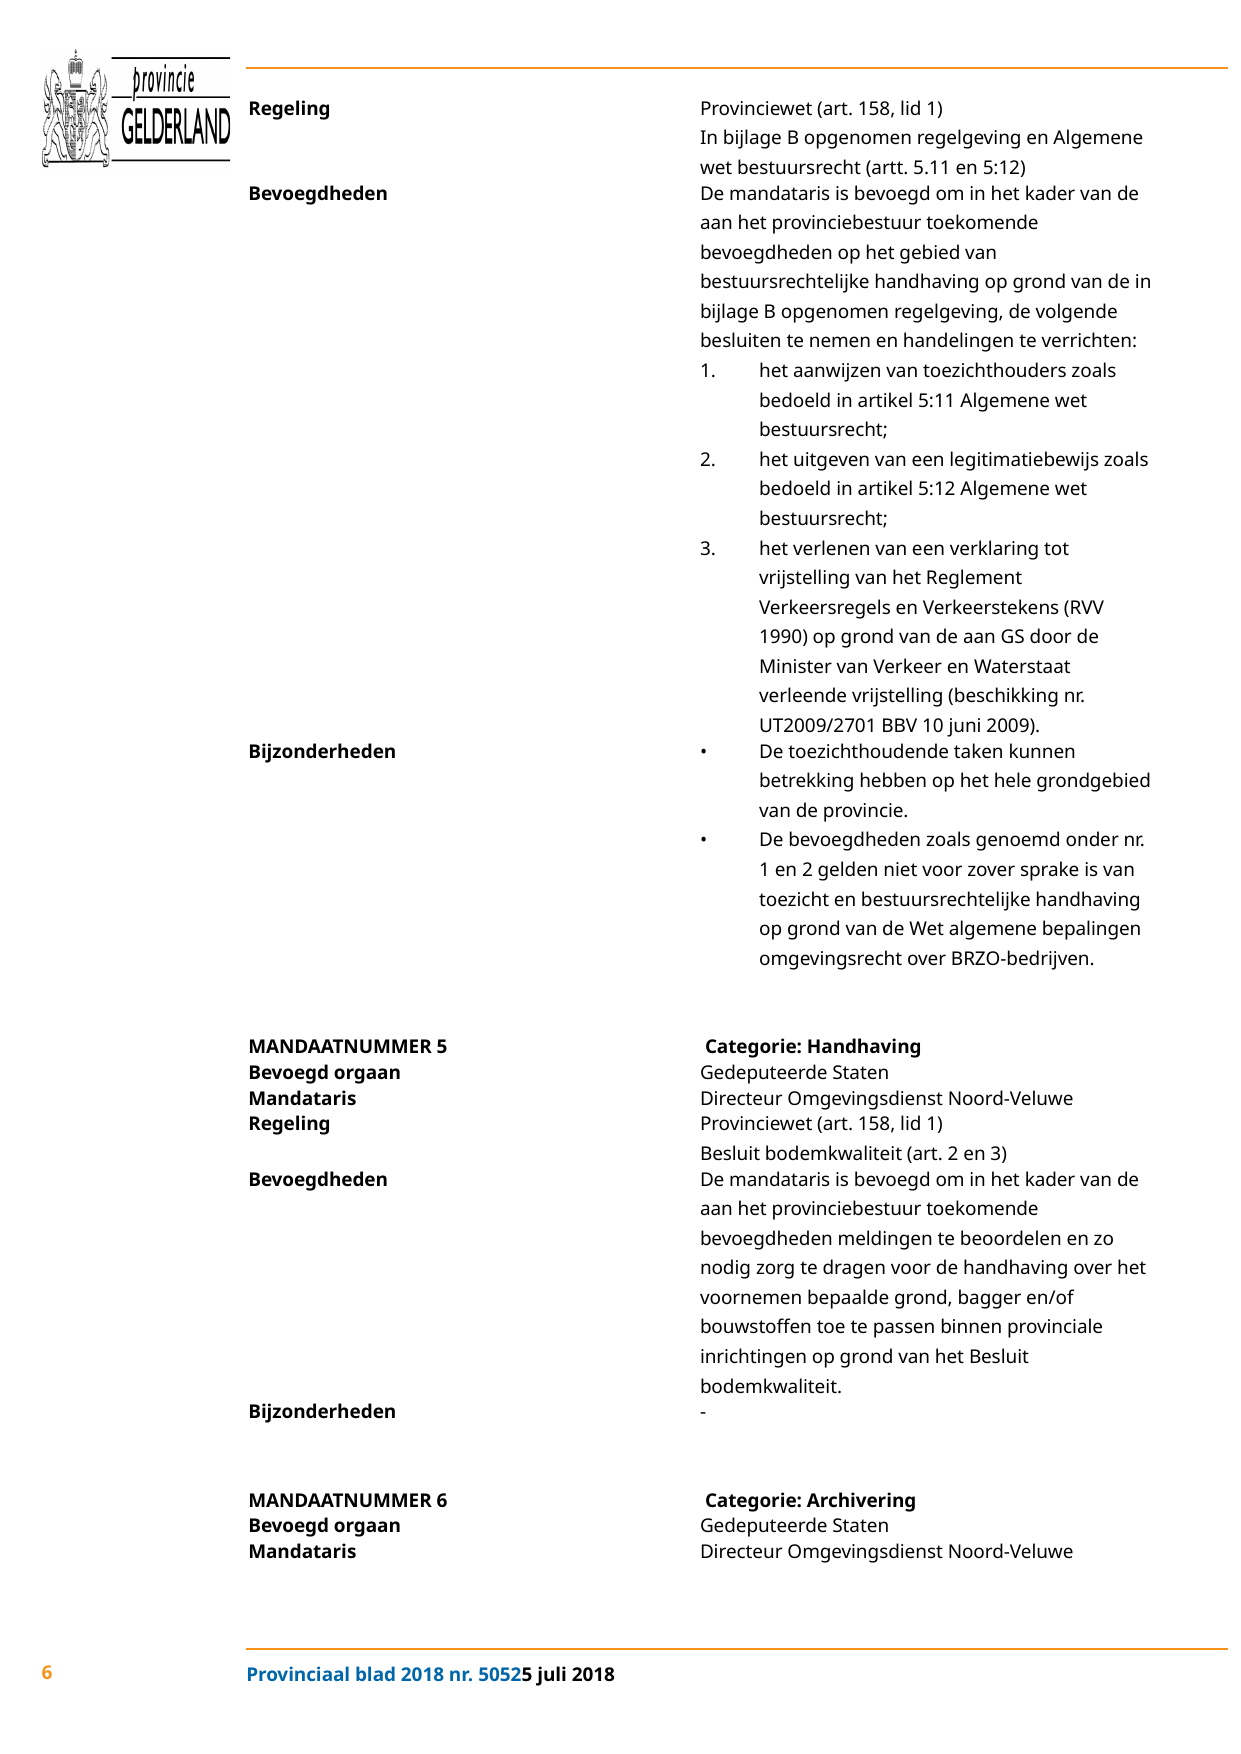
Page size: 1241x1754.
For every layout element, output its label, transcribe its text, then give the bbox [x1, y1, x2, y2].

table_cell Bijzonderheden [248, 1399, 700, 1424]
table_header Categorie: Handhaving [700, 1033, 1152, 1059]
table_cell Provinciewet (art. 158, lid 1) In bijlage B opgenomen regelgeving en Algemene wet bestuursrecht (artt. 5.11 en 5:12) [700, 95, 1152, 180]
table_header Categorie: Archivering [700, 1487, 1152, 1512]
table_cell Bevoegdheden [248, 180, 700, 738]
table_header MANDAATNUMMER 5 [248, 1033, 700, 1059]
table_cell Gedeputeerde Staten [700, 1059, 1152, 1085]
picture [41, 47, 231, 172]
table_cell Bevoegd orgaan [248, 1059, 700, 1085]
table_cell Gedeputeerde Staten [700, 1513, 1152, 1538]
table_cell - [700, 1399, 1152, 1424]
table_cell Bevoegdheden [248, 1166, 700, 1398]
table_cell Provinciewet (art. 158, lid 1) Besluit bodemkwaliteit (art. 2 en 3) [700, 1110, 1152, 1166]
table_cell Bijzonderheden [248, 738, 700, 971]
table_cell Mandataris [248, 1538, 700, 1564]
table_cell Mandataris [248, 1085, 700, 1110]
table_cell Regeling [248, 1110, 700, 1166]
table_header MANDAATNUMMER 6 [248, 1487, 700, 1512]
table_cell Directeur Omgevingsdienst Noord-Veluwe [700, 1538, 1152, 1564]
table_cell De toezichthoudende taken kunnen betrekking hebben op het hele grondgebied van de provincie. De bevoegdheden zoals genoemd onder nr. 1 en 2 gelden niet voor zover sprake is van toezicht en bestuursrechtelijke handhaving op grond van de Wet algemene bepalingen omgevingsrecht over BRZO-bedrijven. [700, 738, 1152, 971]
table_cell Directeur Omgevingsdienst Noord-Veluwe [700, 1085, 1152, 1110]
table_cell De mandataris is bevoegd om in het kader van de aan het provinciebestuur toekomende bevoegdheden op het gebied van bestuursrechtelijke handhaving op grond van de in bijlage B opgenomen regelgeving, de volgende besluiten te nemen en handelingen te verrichten: het aanwijzen van toezichthouders zoals bedoeld in artikel 5:11 Algemene wet bestuursrecht; het uitgeven van een legitimatiebewijs zoals bedoeld in artikel 5:12 Algemene wet bestuursrecht; het verlenen van een verklaring tot vrijstelling van het Reglement Verkeersregels en Verkeerstekens (RVV 1990) op grond van de aan GS door de Minister van Verkeer en Waterstaat verleende vrijstelling (beschikking nr. UT2009/2701 BBV 10 juni 2009). [700, 180, 1152, 738]
table_cell De mandataris is bevoegd om in het kader van de aan het provinciebestuur toekomende bevoegdheden meldingen te beoordelen en zo nodig zorg te dragen voor de handhaving over het voornemen bepaalde grond, bagger en/of bouwstoffen toe te passen binnen provinciale inrichtingen op grond van het Besluit bodemkwaliteit. [700, 1166, 1152, 1398]
table_cell Bevoegd orgaan [248, 1513, 700, 1538]
table_cell Regeling [248, 95, 700, 180]
